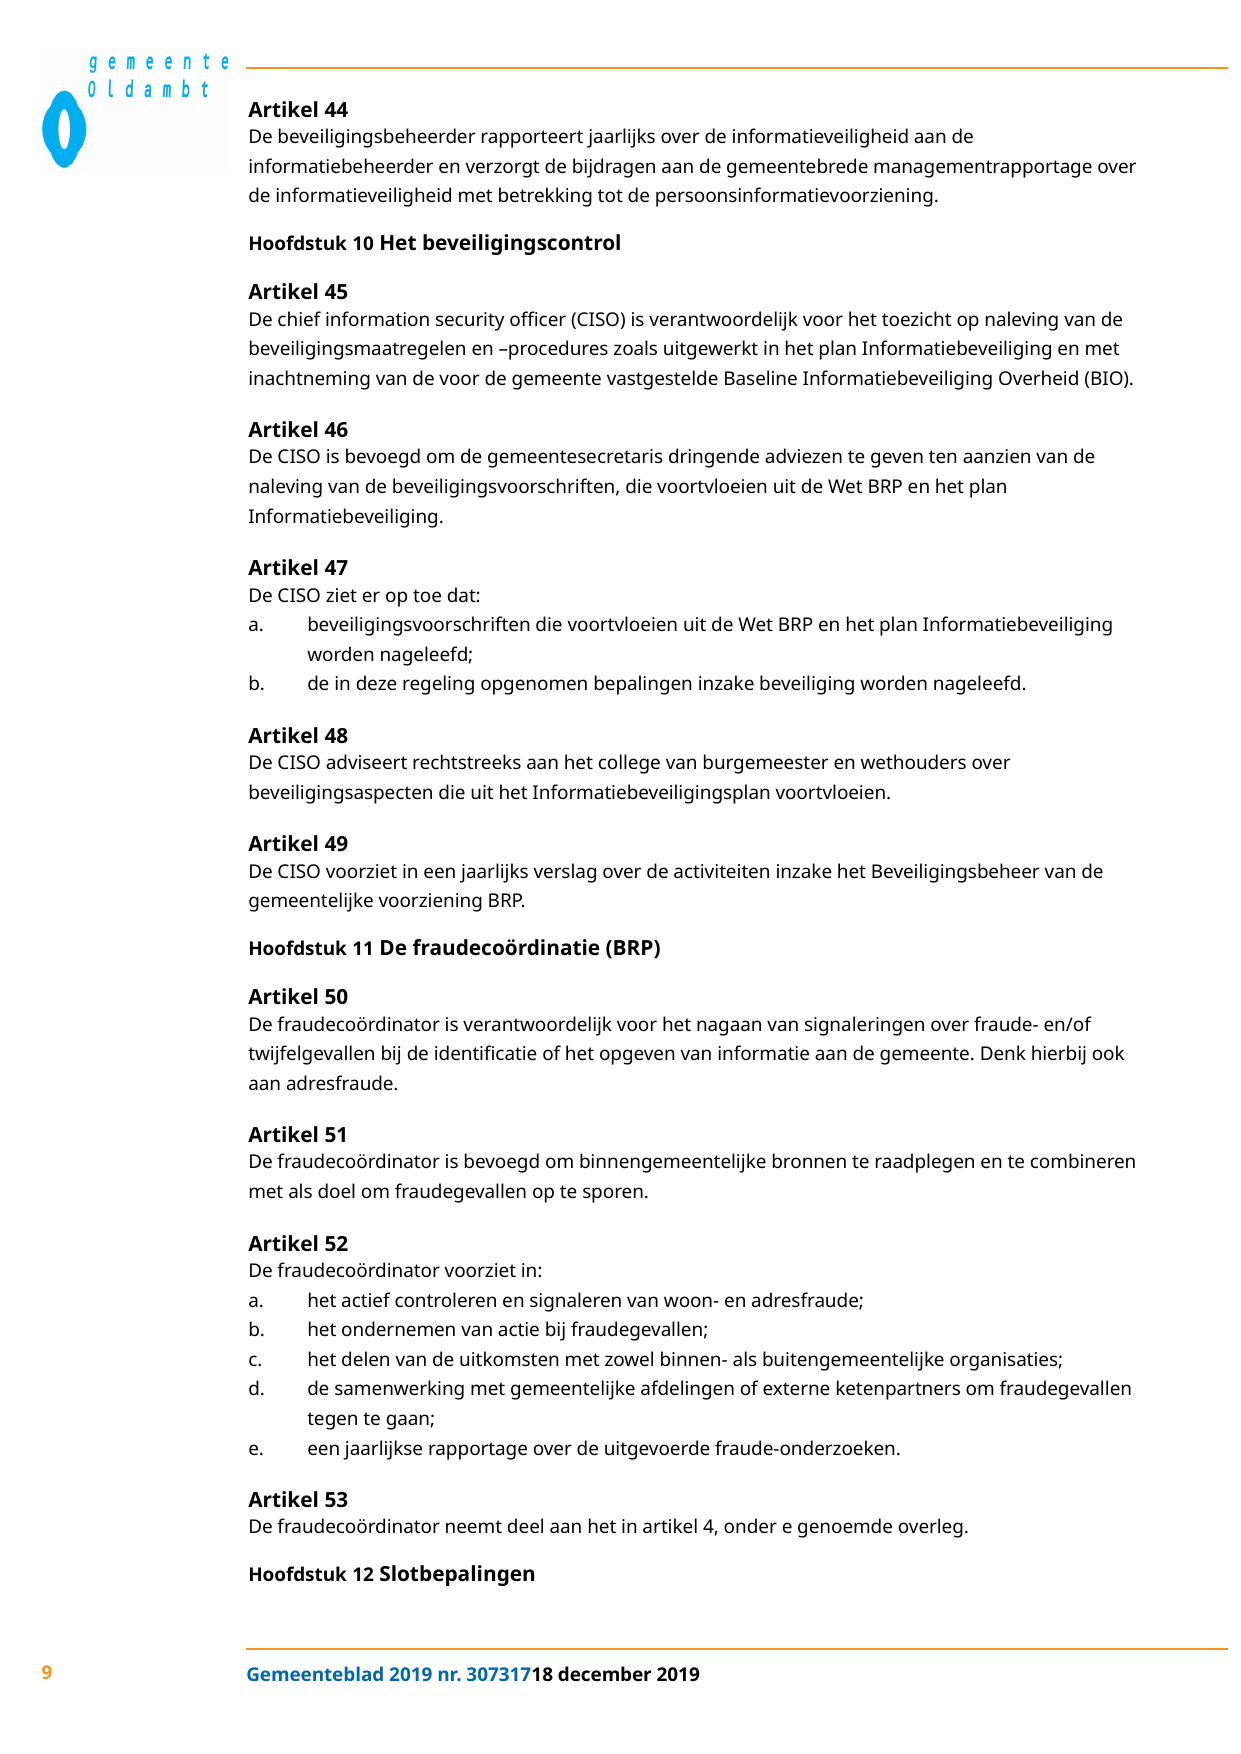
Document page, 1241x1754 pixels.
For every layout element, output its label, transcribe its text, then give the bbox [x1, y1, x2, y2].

picture [41, 47, 231, 172]
text De fraudecoördinator neemt deel aan het in artikel 4, onder e genoemde overleg. [248, 1513, 1152, 1539]
list de in deze regeling opgenomen bepalingen inzake beveiliging worden nageleefd. [248, 671, 1152, 696]
text De fraudecoördinator is bevoegd om binnengemeentelijke bronnen te raadplegen en te combineren met als doel om fraudegevallen op te sporen. [248, 1149, 1152, 1204]
text Artikel 47 [248, 553, 1152, 582]
text Artikel 52 [248, 1229, 1152, 1257]
text Artikel 44 [248, 95, 1152, 123]
list een jaarlijkse rapportage over de uitgevoerde fraude-onderzoeken. [248, 1435, 1152, 1460]
text De CISO is bevoegd om de gemeentesecretaris dringende adviezen te geven ten aanzien van de naleving van de beveiligingsvoorschriften, die voortvloeien uit de Wet BRP en het plan Informatiebeveiliging. [248, 444, 1152, 529]
list de samenwerking met gemeentelijke afdelingen of externe ketenpartners om fraudegevallen tegen te gaan; [248, 1376, 1152, 1431]
text De beveiligingsbeheerder rapporteert jaarlijks over de informatieveiligheid aan de informatiebeheerder en verzorgt de bijdragen aan de gemeentebrede managementrapportage over de informatieveiligheid met betrekking tot de persoonsinformatievoorziening. [248, 123, 1152, 208]
text De CISO voorziet in een jaarlijks verslag over de activiteiten inzake het Beveiligingsbeheer van de gemeentelijke voorziening BRP. [248, 858, 1152, 913]
text Hoofdstuk 12 Slotbepalingen [248, 1559, 1152, 1588]
text Artikel 50 [248, 982, 1152, 1011]
text Artikel 46 [248, 415, 1152, 444]
list het delen van de uitkomsten met zowel binnen- als buitengemeentelijke organisaties; [248, 1346, 1152, 1372]
text Artikel 51 [248, 1120, 1152, 1149]
text Artikel 49 [248, 829, 1152, 858]
list het actief controleren en signaleren van woon- en adresfraude; [248, 1287, 1152, 1312]
list het ondernemen van actie bij fraudegevallen; [248, 1316, 1152, 1342]
list beveiligingsvoorschriften die voortvloeien uit de Wet BRP en het plan Informatiebeveiliging worden nageleefd; [248, 611, 1152, 667]
text Hoofdstuk 10 Het beveiligingscontrol [248, 228, 1152, 256]
text De fraudecoördinator voorziet in: [248, 1257, 1152, 1283]
text Artikel 48 [248, 721, 1152, 749]
text De CISO ziet er op toe dat: [248, 582, 1152, 607]
text Hoofdstuk 11 De fraudecoördinatie (BRP) [248, 933, 1152, 961]
text De fraudecoördinator is verantwoordelijk voor het nagaan van signaleringen over fraude- en/of twijfelgevallen bij de identificatie of het opgeven van informatie aan de gemeente. Denk hierbij ook aan adresfraude. [248, 1011, 1152, 1096]
text Artikel 45 [248, 277, 1152, 306]
text De chief information security officer (CISO) is verantwoordelijk voor het toezicht op naleving van de beveiligingsmaatregelen en –procedures zoals uitgewerkt in het plan Informatiebeveiliging en met inachtneming van de voor de gemeente vastgestelde Baseline Informatiebeveiliging Overheid (BIO). [248, 306, 1152, 391]
text Artikel 53 [248, 1485, 1152, 1513]
text De CISO adviseert rechtstreeks aan het college van burgemeester en wethouders over beveiligingsaspecten die uit het Informatiebeveiligingsplan voortvloeien. [248, 749, 1152, 805]
